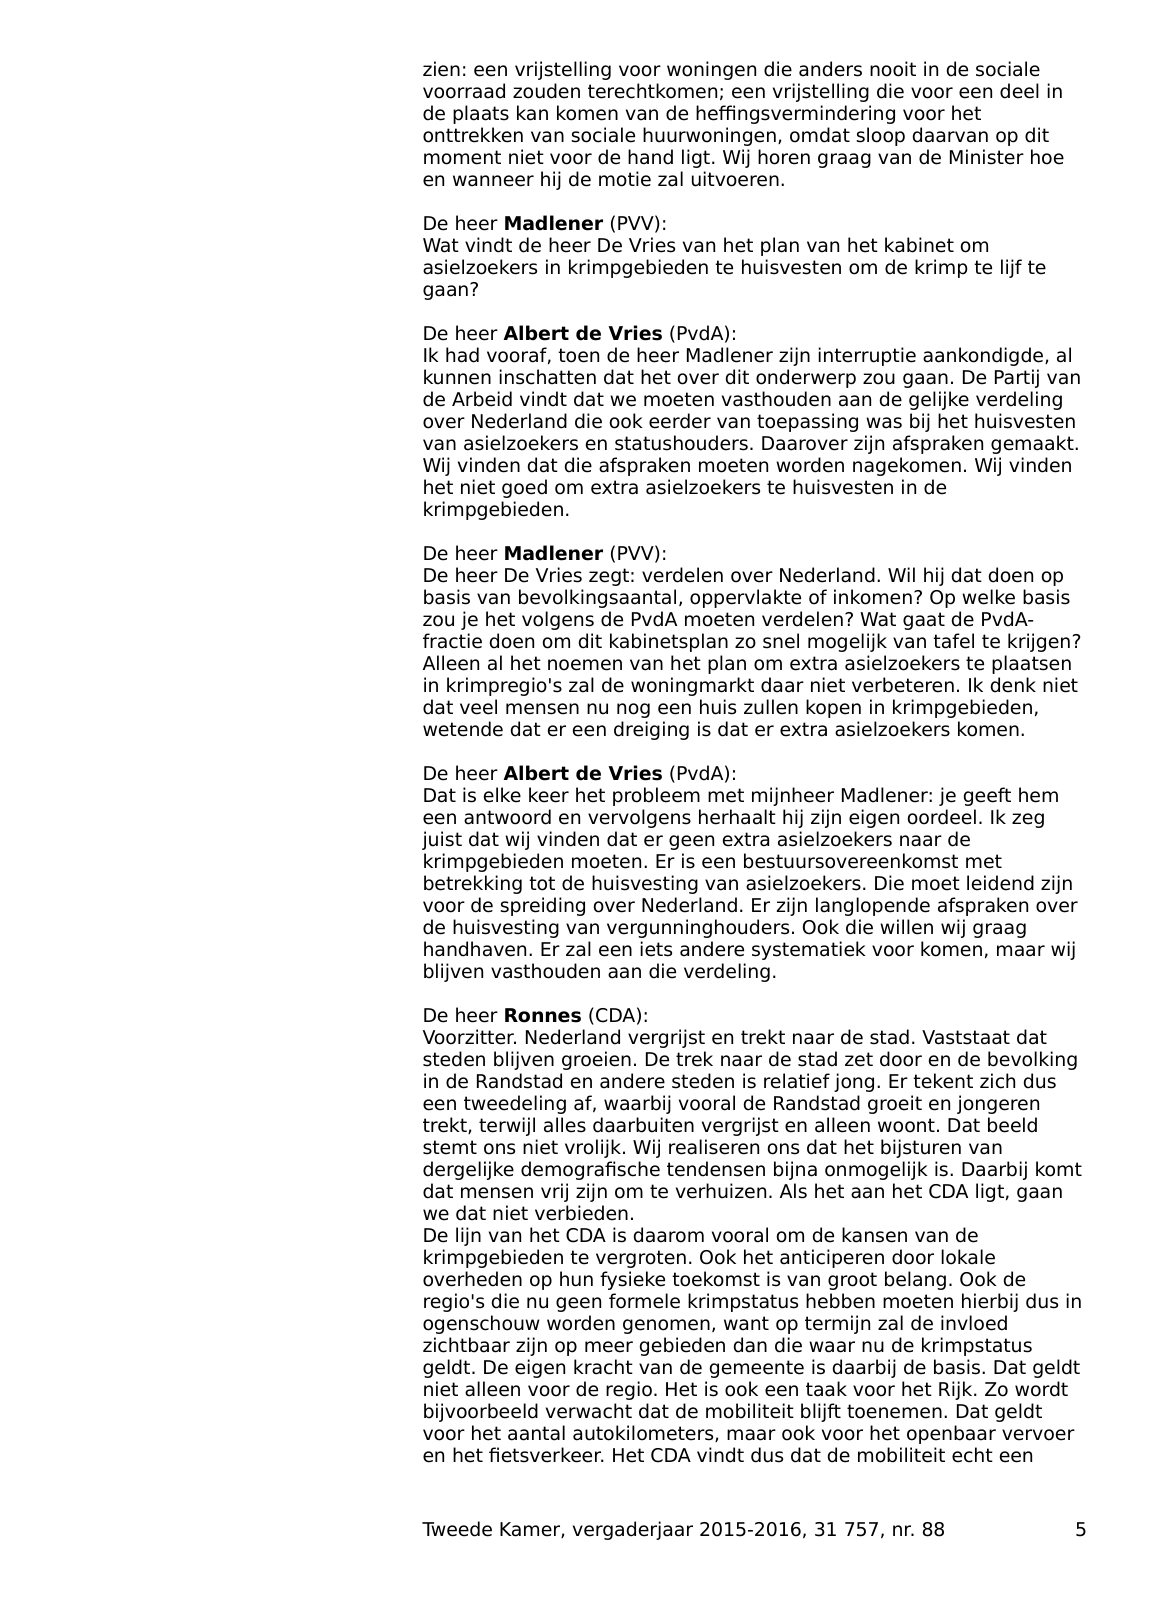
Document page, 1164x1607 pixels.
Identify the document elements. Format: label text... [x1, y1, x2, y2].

text Voorzitter. Nederland vergrijst en trekt naar de stad. Vaststaat dat steden blijven groeien. De trek naar de stad zet door en de bevolking in de Randstad en andere steden is relatief jong. Er tekent zich dus een tweedeling af, waarbij vooral de Randstad groeit en jongeren trekt, terwijl alles daarbuiten vergrijst en alleen woont. Dat beeld stemt ons niet vrolijk. Wij realiseren ons dat het bijsturen van dergelijke demografische tendensen bijna onmogelijk is. Daarbij komt dat mensen vrij zijn om te verhuizen. Als het aan het CDA ligt, gaan we dat niet verbieden. [422, 1027, 1087, 1225]
text De heer Madlener (PVV): [422, 213, 1087, 235]
text De heer De Vries zegt: verdelen over Nederland. Wil hij dat doen op basis van bevolkingsaantal, oppervlakte of inkomen? Op welke basis zou je het volgens de PvdA moeten verdelen? Wat gaat de PvdA-fractie doen om dit kabinetsplan zo snel mogelijk van tafel te krijgen? Alleen al het noemen van het plan om extra asielzoekers te plaatsen in krimpregio's zal de woningmarkt daar niet verbeteren. Ik denk niet dat veel mensen nu nog een huis zullen kopen in krimpgebieden, wetende dat er een dreiging is dat er extra asielzoekers komen. [422, 565, 1087, 741]
text De heer Madlener (PVV): [422, 543, 1087, 565]
text Wat vindt de heer De Vries van het plan van het kabinet om asielzoekers in krimpgebieden te huisvesten om de krimp te lijf te gaan? [422, 235, 1087, 301]
text zien: een vrijstelling voor woningen die anders nooit in de sociale voorraad zouden terechtkomen; een vrijstelling die voor een deel in de plaats kan komen van de heffingsvermindering voor het onttrekken van sociale huurwoningen, omdat sloop daarvan op dit moment niet voor de hand ligt. Wij horen graag van de Minister hoe en wanneer hij de motie zal uitvoeren. [422, 59, 1087, 191]
text De heer Albert de Vries (PvdA): [422, 763, 1087, 785]
text Dat is elke keer het probleem met mijnheer Madlener: je geeft hem een antwoord en vervolgens herhaalt hij zijn eigen oordeel. Ik zeg juist dat wij vinden dat er geen extra asielzoekers naar de krimpgebieden moeten. Er is een bestuursovereenkomst met betrekking tot de huisvesting van asielzoekers. Die moet leidend zijn voor de spreiding over Nederland. Er zijn langlopende afspraken over de huisvesting van vergunninghouders. Ook die willen wij graag handhaven. Er zal een iets andere systematiek voor komen, maar wij blijven vasthouden aan die verdeling. [422, 785, 1087, 983]
text De heer Ronnes (CDA): [422, 1005, 1087, 1027]
text De heer Albert de Vries (PvdA): [422, 323, 1087, 345]
text De lijn van het CDA is daarom vooral om de kansen van de krimpgebieden te vergroten. Ook het anticiperen door lokale overheden op hun fysieke toekomst is van groot belang. Ook de regio's die nu geen formele krimpstatus hebben moeten hierbij dus in ogenschouw worden genomen, want op termijn zal de invloed zichtbaar zijn op meer gebieden dan die waar nu de krimpstatus geldt. De eigen kracht van de gemeente is daarbij de basis. Dat geldt niet alleen voor de regio. Het is ook een taak voor het Rijk. Zo wordt bijvoorbeeld verwacht dat de mobiliteit blijft toenemen. Dat geldt voor het aantal autokilometers, maar ook voor het openbaar vervoer en het fietsverkeer. Het CDA vindt dus dat de mobiliteit echt een [422, 1225, 1087, 1467]
text Ik had vooraf, toen de heer Madlener zijn interruptie aankondigde, al kunnen inschatten dat het over dit onderwerp zou gaan. De Partij van de Arbeid vindt dat we moeten vasthouden aan de gelijke verdeling over Nederland die ook eerder van toepassing was bij het huisvesten van asielzoekers en statushouders. Daarover zijn afspraken gemaakt. Wij vinden dat die afspraken moeten worden nagekomen. Wij vinden het niet goed om extra asielzoekers te huisvesten in de krimpgebieden. [422, 345, 1087, 521]
